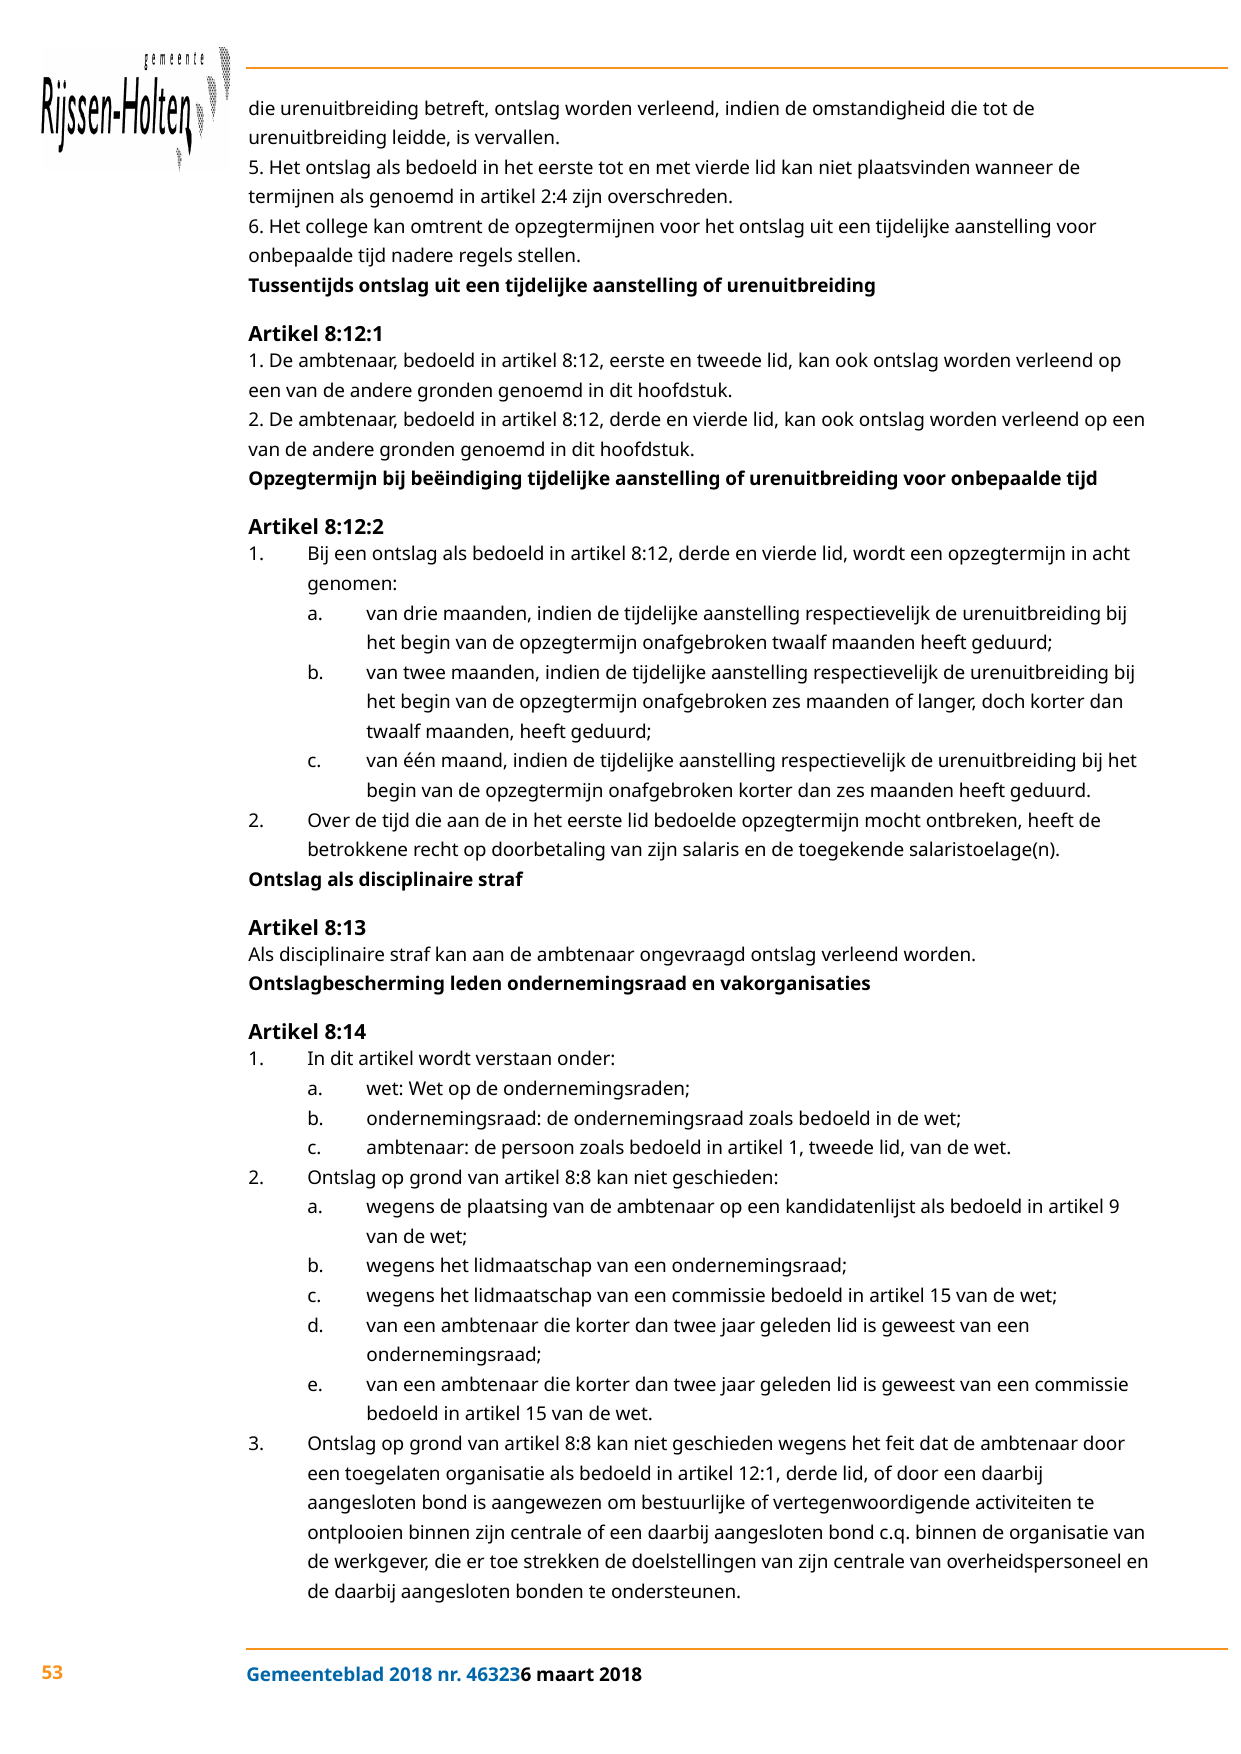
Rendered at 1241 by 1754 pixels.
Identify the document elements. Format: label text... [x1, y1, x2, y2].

list In dit artikel wordt verstaan onder: [248, 1046, 1152, 1071]
list Ontslag op grond van artikel 8:8 kan niet geschieden: [248, 1164, 1152, 1190]
list Over de tijd die aan de in het eerste lid bedoelde opzegtermijn mocht ontbreken, heeft de betrokkene recht op doorbetaling van zijn salaris en de toegekende salaristoelage(n). [248, 807, 1152, 862]
list van één maand, indien de tijdelijke aanstelling respectievelijk de urenuitbreiding bij het begin van de opzegtermijn onafgebroken korter dan zes maanden heeft geduurd. [307, 748, 1152, 803]
text Artikel 8:12:2 [248, 512, 1152, 541]
list van een ambtenaar die korter dan twee jaar geleden lid is geweest van een ondernemingsraad; [307, 1312, 1152, 1367]
list ondernemingsraad: de ondernemingsraad zoals bedoeld in de wet; [307, 1105, 1152, 1131]
text die urenuitbreiding betreft, ontslag worden verleend, indien de omstandigheid die tot de urenuitbreiding leidde, is vervallen. [248, 95, 1152, 150]
text Opzegtermijn bij beëindiging tijdelijke aanstelling of urenuitbreiding voor onbepaalde tijd [248, 466, 1152, 491]
text Artikel 8:14 [248, 1017, 1152, 1046]
list van een ambtenaar die korter dan twee jaar geleden lid is geweest van een commissie bedoeld in artikel 15 van de wet. [307, 1371, 1152, 1426]
list Bij een ontslag als bedoeld in artikel 8:12, derde en vierde lid, wordt een opzegtermijn in acht genomen: [248, 541, 1152, 596]
list wegens de plaatsing van de ambtenaar op een kandidatenlijst als bedoeld in artikel 9 van de wet; [307, 1193, 1152, 1249]
list wet: Wet op de ondernemingsraden; [307, 1075, 1152, 1101]
picture [41, 47, 231, 172]
text 2. De ambtenaar, bedoeld in artikel 8:12, derde en vierde lid, kan ook ontslag worden verleend op een van de andere gronden genoemd in dit hoofdstuk. [248, 406, 1152, 462]
list van twee maanden, indien de tijdelijke aanstelling respectievelijk de urenuitbreiding bij het begin van de opzegtermijn onafgebroken zes maanden of langer, doch korter dan twaalf maanden, heeft geduurd; [307, 659, 1152, 744]
text Artikel 8:13 [248, 913, 1152, 941]
text Als disciplinaire straf kan aan de ambtenaar ongevraagd ontslag verleend worden. [248, 941, 1152, 967]
list van drie maanden, indien de tijdelijke aanstelling respectievelijk de urenuitbreiding bij het begin van de opzegtermijn onafgebroken twaalf maanden heeft geduurd; [307, 600, 1152, 655]
list ambtenaar: de persoon zoals bedoeld in artikel 1, tweede lid, van de wet. [307, 1134, 1152, 1160]
list wegens het lidmaatschap van een ondernemingsraad; [307, 1253, 1152, 1278]
text Ontslagbescherming leden ondernemingsraad en vakorganisaties [248, 971, 1152, 996]
text 1. De ambtenaar, bedoeld in artikel 8:12, eerste en tweede lid, kan ook ontslag worden verleend op een van de andere gronden genoemd in dit hoofdstuk. [248, 347, 1152, 403]
text Tussentijds ontslag uit een tijdelijke aanstelling of urenuitbreiding [248, 272, 1152, 298]
list Ontslag op grond van artikel 8:8 kan niet geschieden wegens het feit dat de ambtenaar door een toegelaten organisatie als bedoeld in artikel 12:1, derde lid, of door een daarbij aangesloten bond is aangewezen om bestuurlijke of vertegenwoordigende activiteiten te ontplooien binnen zijn centrale of een daarbij aangesloten bond c.q. binnen de organisatie van de werkgever, die er toe strekken de doelstellingen van zijn centrale van overheidspersoneel en de daarbij aangesloten bonden te ondersteunen. [248, 1430, 1152, 1604]
list wegens het lidmaatschap van een commissie bedoeld in artikel 15 van de wet; [307, 1282, 1152, 1308]
text Ontslag als disciplinaire straf [248, 866, 1152, 892]
text Artikel 8:12:1 [248, 319, 1152, 347]
text 5. Het ontslag als bedoeld in het eerste tot en met vierde lid kan niet plaatsvinden wanneer de termijnen als genoemd in artikel 2:4 zijn overschreden. [248, 154, 1152, 209]
text 6. Het college kan omtrent de opzegtermijnen voor het ontslag uit een tijdelijke aanstelling voor onbepaalde tijd nadere regels stellen. [248, 213, 1152, 268]
